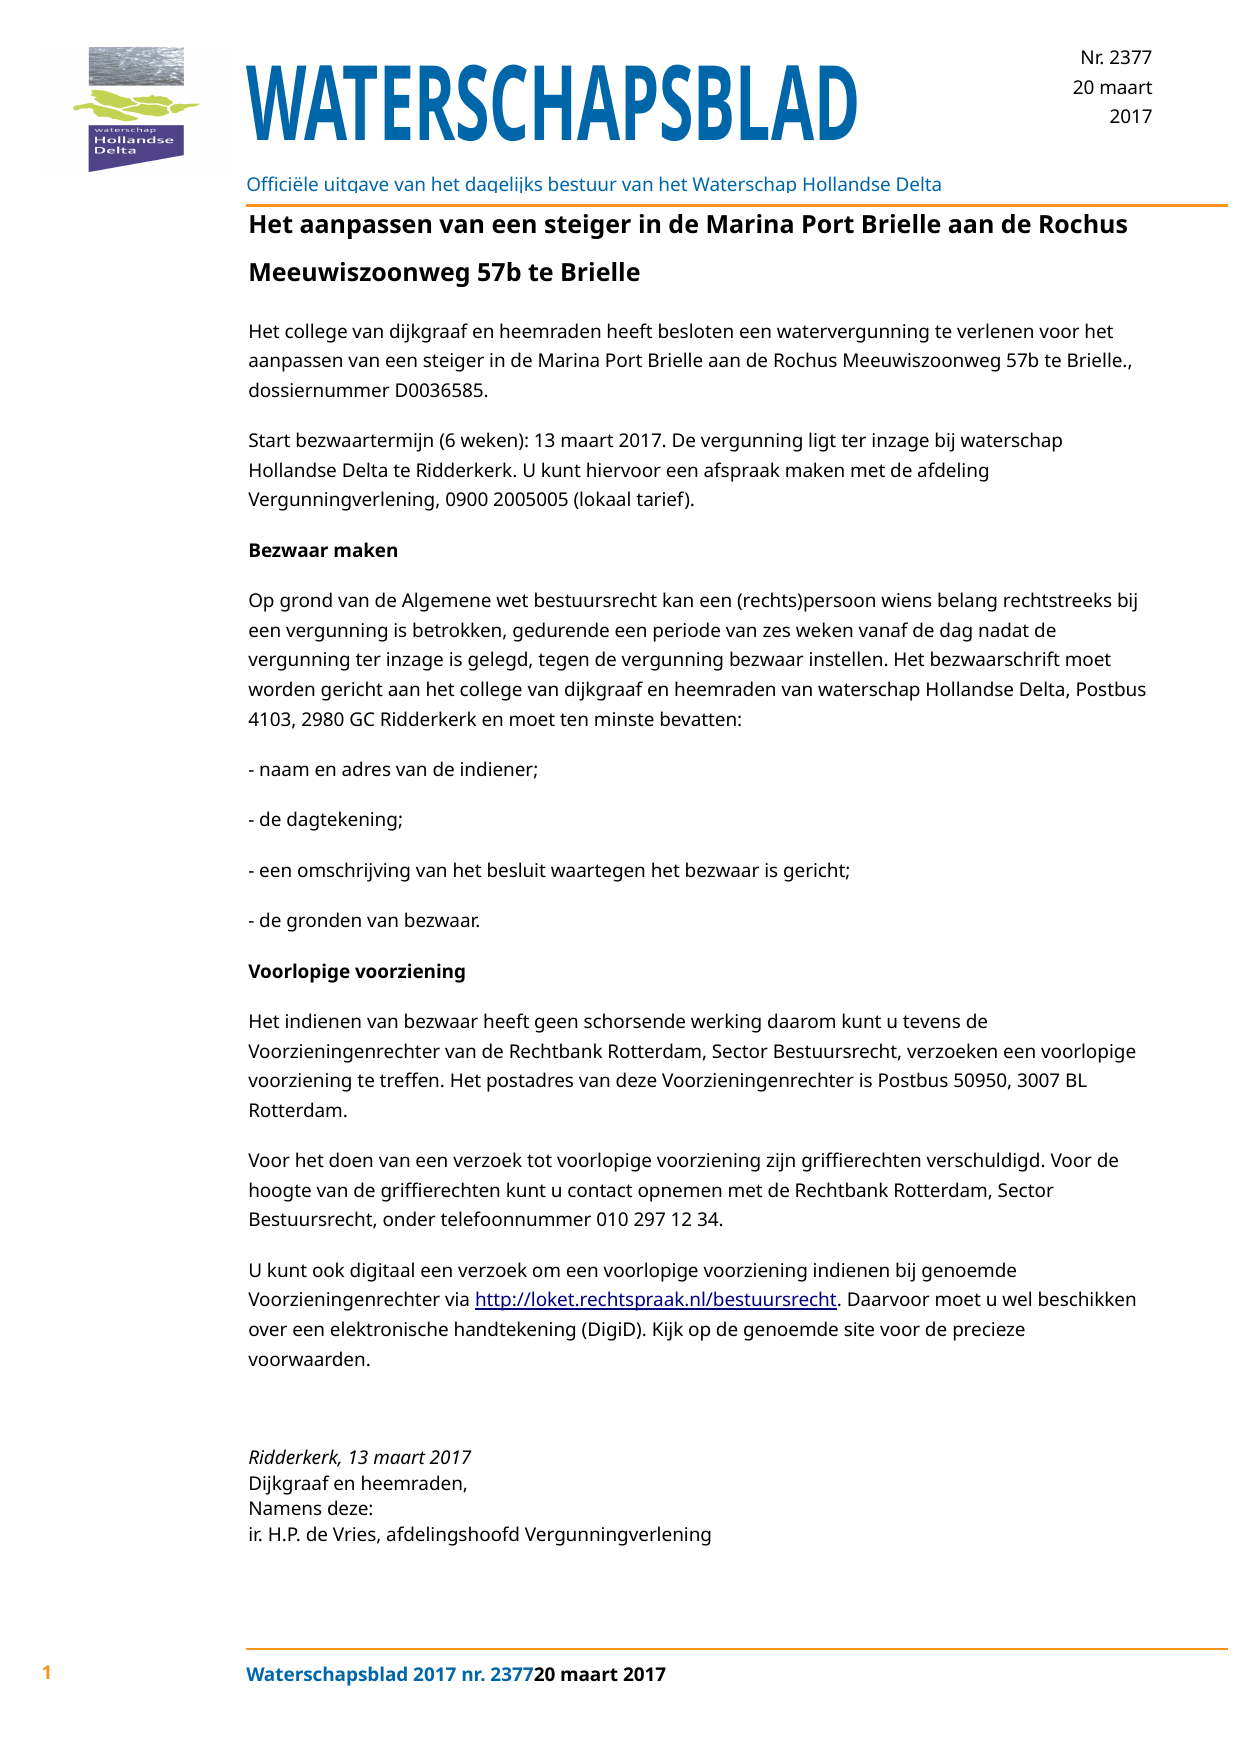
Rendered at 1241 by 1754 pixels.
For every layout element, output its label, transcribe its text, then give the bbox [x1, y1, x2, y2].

text Dijkgraaf en heemraden, [248, 1470, 1152, 1496]
text - naam en adres van de indiener; [248, 756, 1152, 782]
text Namens deze: [248, 1496, 1152, 1521]
text Het aanpassen van een steiger in de Marina Port Brielle aan de Rochus Meeuwiszoonweg 57b te Brielle [248, 207, 1152, 288]
text Het indienen van bezwaar heeft geen schorsende werking daarom kunt u tevens de Voorzieningenrechter van de Rechtbank Rotterdam, Sector Bestuursrecht, verzoeken een voorlopige voorziening te treffen. Het postadres van deze Voorzieningenrechter is Postbus 50950, 3007 BL Rotterdam. [248, 1008, 1152, 1123]
text Bezwaar maken [248, 537, 1152, 563]
text Voorlopige voorziening [248, 958, 1152, 984]
text Start bezwaartermijn (6 weken): 13 maart 2017. De vergunning ligt ter inzage bij waterschap Hollandse Delta te Ridderkerk. U kunt hiervoor een afspraak maken met de afdeling Vergunningverlening, 0900 2005005 (lokaal tarief). [248, 427, 1152, 512]
text ir. H.P. de Vries, afdelingshoofd Vergunningverlening [248, 1521, 1152, 1547]
picture [41, 47, 231, 172]
text Ridderkerk, 13 maart 2017 [248, 1444, 1152, 1470]
text U kunt ook digitaal een verzoek om een voorlopige voorziening indienen bij genoemde Voorzieningenrechter via http://loket.rechtspraak.nl/bestuursrecht. Daarvoor moet u wel beschikken over een elektronische handtekening (DigiD). Kijk op de genoemde site voor de precieze voorwaarden. [248, 1257, 1152, 1372]
text Op grond van de Algemene wet bestuursrecht kan een (rechts)persoon wiens belang rechtstreeks bij een vergunning is betrokken, gedurende een periode van zes weken vanaf de dag nadat de vergunning ter inzage is gelegd, tegen de vergunning bezwaar instellen. Het bezwaarschrift moet worden gericht aan het college van dijkgraaf en heemraden van waterschap Hollandse Delta, Postbus 4103, 2980 GC Ridderkerk en moet ten minste bevatten: [248, 587, 1152, 732]
text - de dagtekening; [248, 807, 1152, 832]
text - een omschrijving van het besluit waartegen het bezwaar is gericht; [248, 857, 1152, 883]
text Voor het doen van een verzoek tot voorlopige voorziening zijn griffierechten verschuldigd. Voor de hoogte van de griffierechten kunt u contact opnemen met de Rechtbank Rotterdam, Sector Bestuursrecht, onder telefoonnummer 010 297 12 34. [248, 1147, 1152, 1232]
text Het college van dijkgraaf en heemraden heeft besloten een watervergunning te verlenen voor het aanpassen van een steiger in de Marina Port Brielle aan de Rochus Meeuwiszoonweg 57b te Brielle., dossiernummer D0036585. [248, 318, 1152, 403]
text - de gronden van bezwaar. [248, 907, 1152, 933]
